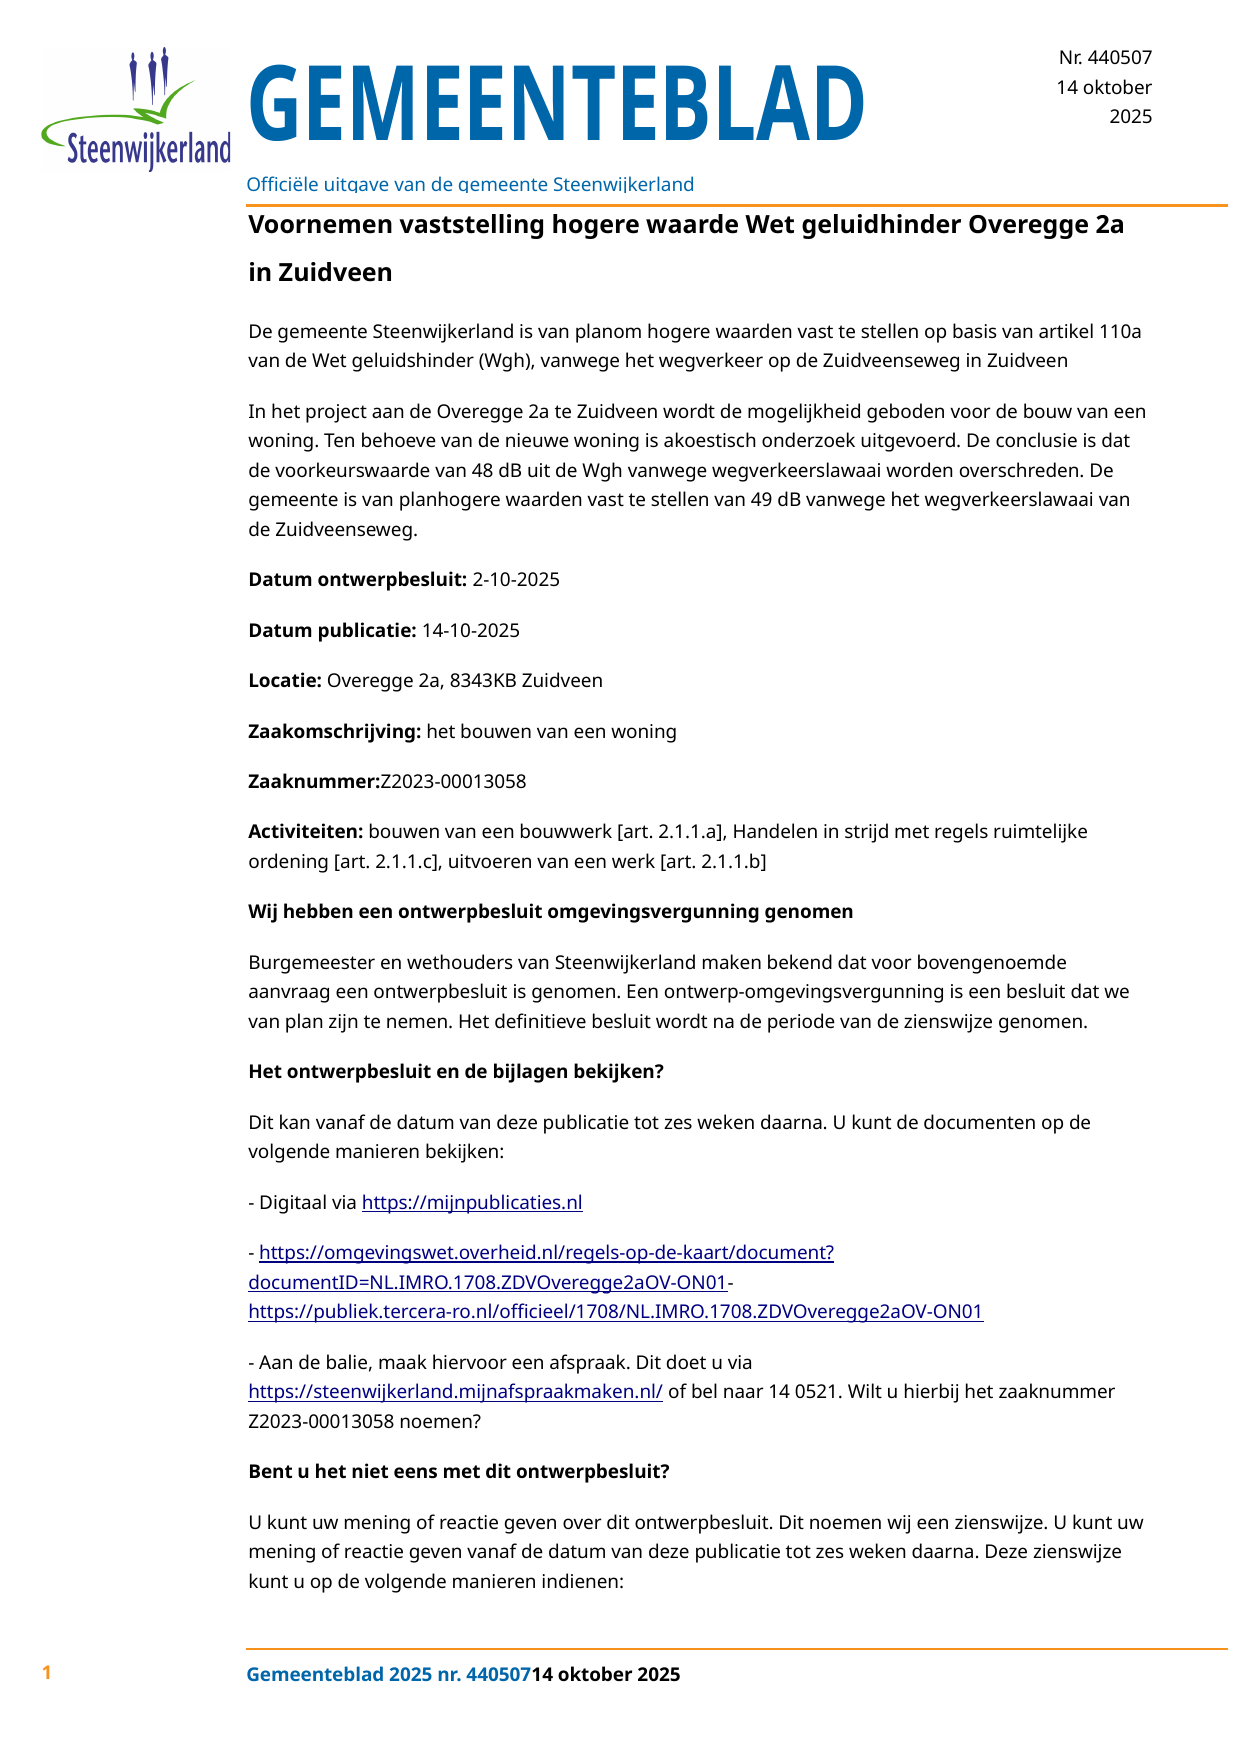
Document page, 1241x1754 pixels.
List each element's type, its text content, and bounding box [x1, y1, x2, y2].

text - Digitaal via https://mijnpublicaties.nl [248, 1189, 1152, 1215]
text U kunt uw mening of reactie geven over dit ontwerpbesluit. Dit noemen wij een zienswijze. U kunt uw mening of reactie geven vanaf de datum van deze publicatie tot zes weken daarna. Deze zienswijze kunt u op de volgende manieren indienen: [248, 1509, 1152, 1594]
text Datum publicatie: 14-10-2025 [248, 617, 1152, 643]
text Burgemeester en wethouders van Steenwijkerland maken bekend dat voor bovengenoemde aanvraag een ontwerpbesluit is genomen. Een ontwerp-omgevingsvergunning is een besluit dat we van plan zijn te nemen. Het definitieve besluit wordt na de periode van de zienswijze genomen. [248, 949, 1152, 1034]
picture [41, 47, 231, 172]
text Locatie: Overegge 2a, 8343KB Zuidveen [248, 667, 1152, 693]
text Dit kan vanaf de datum van deze publicatie tot zes weken daarna. U kunt de documenten op de volgende manieren bekijken: [248, 1109, 1152, 1164]
text In het project aan de Overegge 2a te Zuidveen wordt de mogelijkheid geboden voor de bouw van een woning. Ten behoeve van de nieuwe woning is akoestisch onderzoek uitgevoerd. De conclusie is dat de voorkeurswaarde van 48 dB uit de Wgh vanwege wegverkeerslawaai worden overschreden. De gemeente is van planhogere waarden vast te stellen van 49 dB vanwege het wegverkeerslawaai van de Zuidveenseweg. [248, 398, 1152, 542]
text Voornemen vaststelling hogere waarde Wet geluidhinder Overegge 2a in Zuidveen [248, 207, 1152, 288]
text Activiteiten: bouwen van een bouwwerk [art. 2.1.1.a], Handelen in strijd met regels ruimtelijke ordening [art. 2.1.1.c], uitvoeren van een werk [art. 2.1.1.b] [248, 819, 1152, 874]
text Het ontwerpbesluit en de bijlagen bekijken? [248, 1059, 1152, 1084]
text Zaaknummer:Z2023-00013058 [248, 768, 1152, 794]
text - Aan de balie, maak hiervoor een afspraak. Dit doet u via https://steenwijkerland.mijnafspraakmaken.nl/ of bel naar 14 0521. Wilt u hierbij het zaaknummer Z2023-00013058 noemen? [248, 1349, 1152, 1434]
text De gemeente Steenwijkerland is van planom hogere waarden vast te stellen op basis van artikel 110a van de Wet geluidshinder (Wgh), vanwege het wegverkeer op de Zuidveenseweg in Zuidveen [248, 318, 1152, 373]
text Wij hebben een ontwerpbesluit omgevingsvergunning genomen [248, 899, 1152, 924]
text Zaakomschrijving: het bouwen van een woning [248, 718, 1152, 744]
text Datum ontwerpbesluit: 2-10-2025 [248, 567, 1152, 592]
text Bent u het niet eens met dit ontwerpbesluit? [248, 1459, 1152, 1484]
text - https://omgevingswet.overheid.nl/regels-op-de-kaart/document?documentID=NL.IMRO.1708.ZDVOveregge2aOV-ON01- https://publiek.tercera-ro.nl/officieel/1708/NL.IMRO.1708.ZDVOveregge2aOV-ON01 [248, 1239, 1152, 1324]
